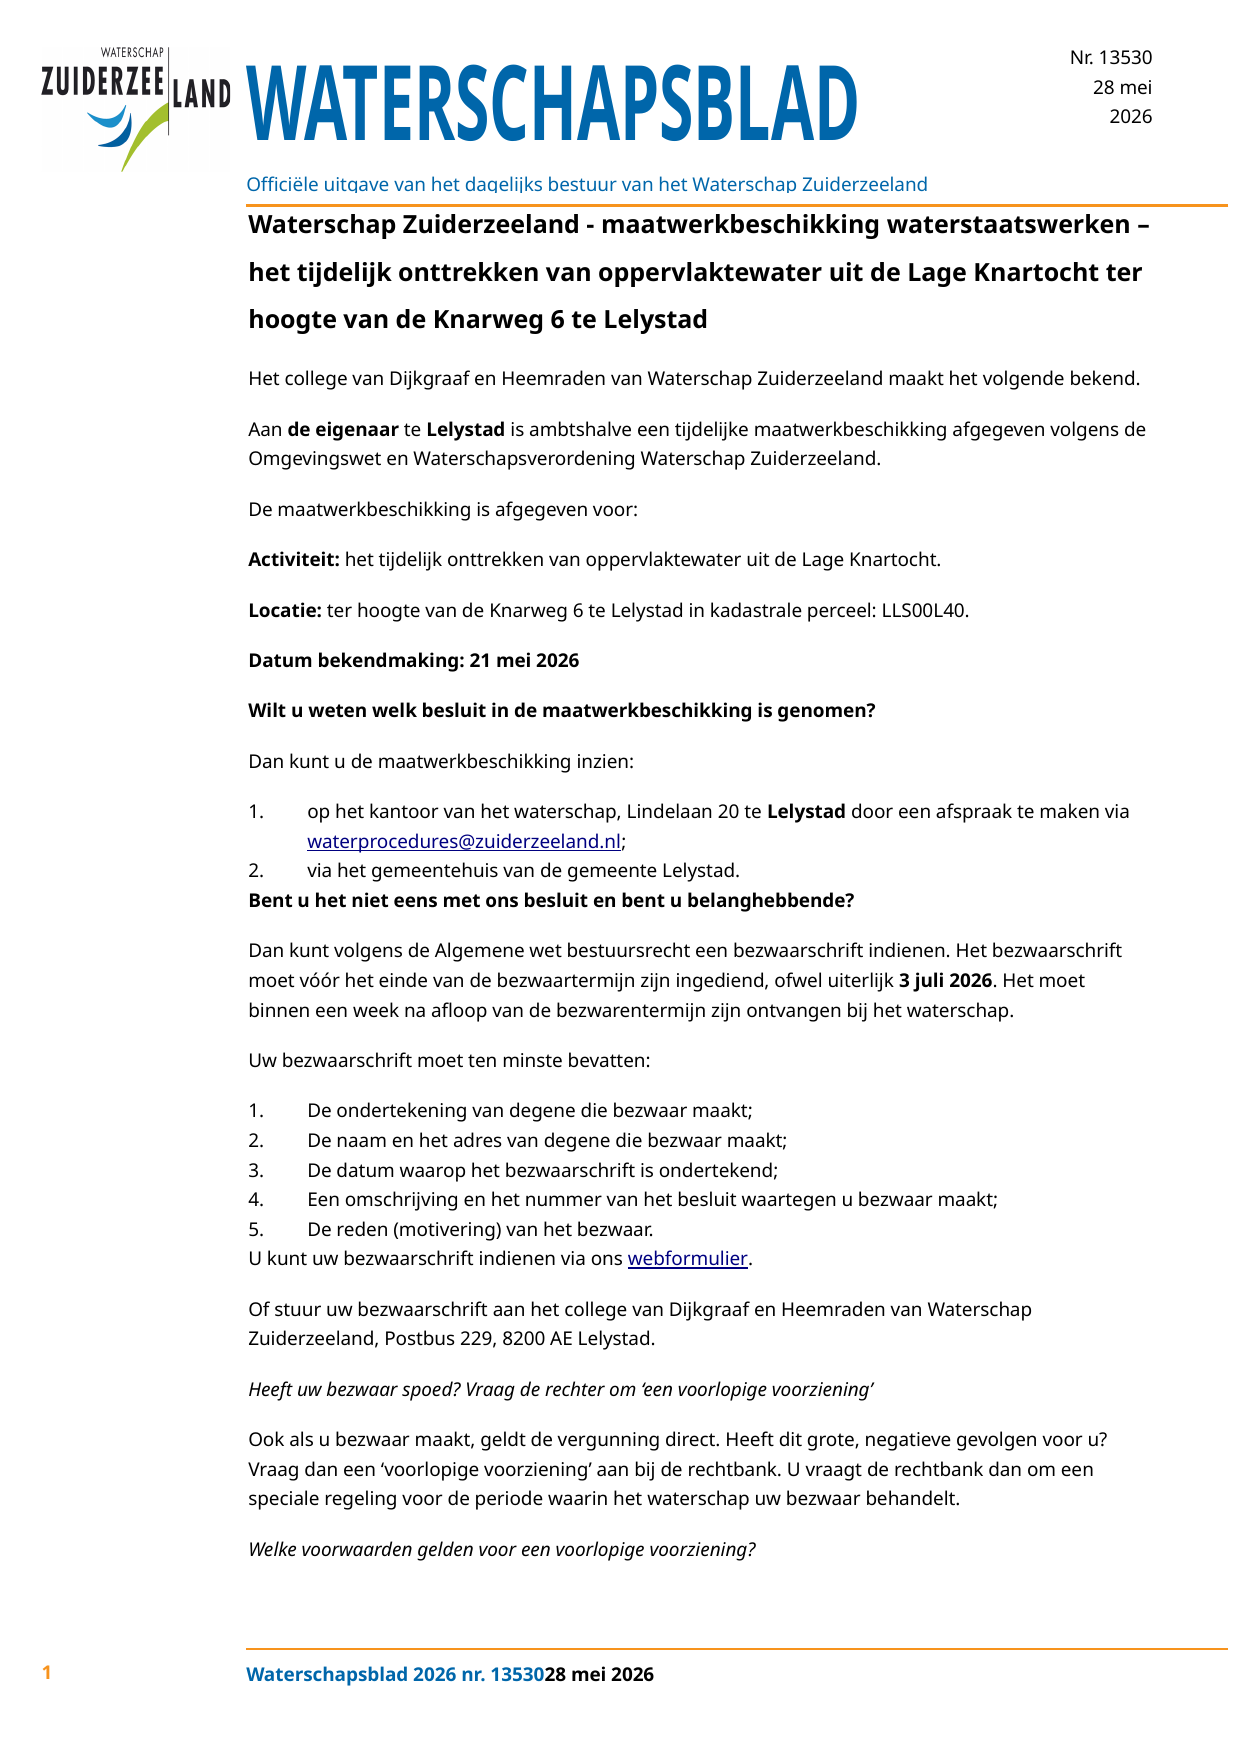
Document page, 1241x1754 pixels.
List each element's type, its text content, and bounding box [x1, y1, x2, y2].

text Bent u het niet eens met ons besluit en bent u belanghebbende? [248, 887, 1152, 913]
text Het college van Dijkgraaf en Heemraden van Waterschap Zuiderzeeland maakt het volgende bekend. [248, 366, 1152, 391]
text Of stuur uw bezwaarschrift aan het college van Dijkgraaf en Heemraden van Waterschap Zuiderzeeland, Postbus 229, 8200 AE Lelystad. [248, 1296, 1152, 1351]
text Datum bekendmaking: 21 mei 2026 [248, 647, 1152, 673]
text De maatwerkbeschikking is afgegeven voor: [248, 496, 1152, 522]
list De naam en het adres van degene die bezwaar maakt; [248, 1127, 1152, 1153]
text Dan kunt volgens de Algemene wet bestuursrecht een bezwaarschrift indienen. Het bezwaarschrift moet vóór het einde van de bezwaartermijn zijn ingediend, ofwel uiterlijk 3 juli 2026. Het moet binnen een week na afloop van de bezwarentermijn zijn ontvangen bij het waterschap. [248, 938, 1152, 1022]
text U kunt uw bezwaarschrift indienen via ons webformulier. [248, 1246, 1152, 1271]
list via het gemeentehuis van de gemeente Lelystad. [248, 858, 1152, 883]
text Ook als u bezwaar maakt, geldt de vergunning direct. Heeft dit grote, negatieve gevolgen voor u? Vraag dan een ‘voorlopige voorziening’ aan bij de rechtbank. U vraagt de rechtbank dan om een speciale regeling voor de periode waarin het waterschap uw bezwaar behandelt. [248, 1426, 1152, 1511]
text Dan kunt u de maatwerkbeschikking inzien: [248, 748, 1152, 774]
picture [41, 47, 231, 172]
text Waterschap Zuiderzeeland - maatwerkbeschikking waterstaatswerken – het tijdelijk onttrekken van oppervlaktewater uit de Lage Knartocht ter hoogte van de Knarweg 6 te Lelystad [248, 207, 1152, 336]
text Activiteit: het tijdelijk onttrekken van oppervlaktewater uit de Lage Knartocht. [248, 546, 1152, 572]
list De ondertekening van degene die bezwaar maakt; [248, 1098, 1152, 1123]
list De reden (motivering) van het bezwaar. [248, 1216, 1152, 1242]
list op het kantoor van het waterschap, Lindelaan 20 te Lelystad door een afspraak te maken via waterprocedures@zuiderzeeland.nl; [248, 798, 1152, 854]
text Aan de eigenaar te Lelystad is ambtshalve een tijdelijke maatwerkbeschikking afgegeven volgens de Omgevingswet en Waterschapsverordening Waterschap Zuiderzeeland. [248, 416, 1152, 471]
text Locatie: ter hoogte van de Knarweg 6 te Lelystad in kadastrale perceel: LLS00L40. [248, 597, 1152, 622]
text Heeft uw bezwaar spoed? Vraag de rechter om ‘een voorlopige voorziening’ [248, 1376, 1152, 1402]
text Wilt u weten welk besluit in de maatwerkbeschikking is genomen? [248, 698, 1152, 723]
text Welke voorwaarden gelden voor een voorlopige voorziening? [248, 1536, 1152, 1562]
text Uw bezwaarschrift moet ten minste bevatten: [248, 1047, 1152, 1073]
list De datum waarop het bezwaarschrift is ondertekend; [248, 1157, 1152, 1182]
list Een omschrijving en het nummer van het besluit waartegen u bezwaar maakt; [248, 1186, 1152, 1212]
